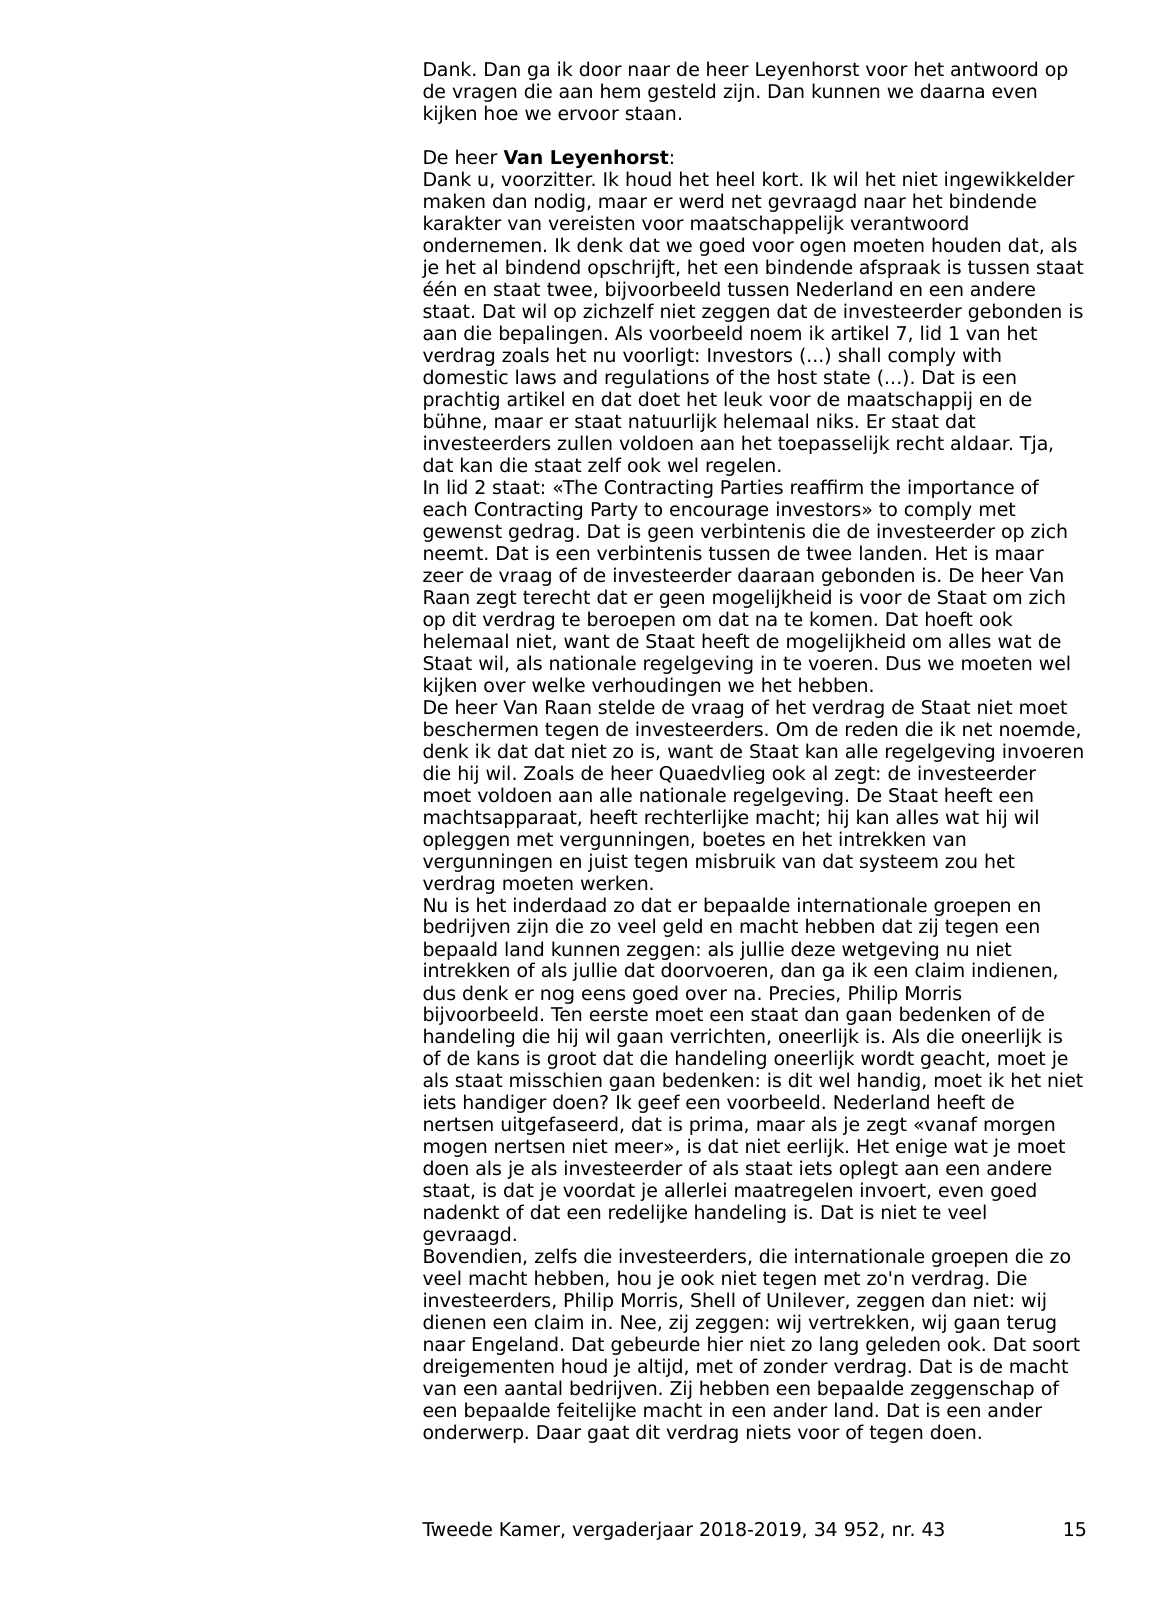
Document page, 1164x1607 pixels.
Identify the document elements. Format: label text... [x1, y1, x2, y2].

text In lid 2 staat: «The Contracting Parties reaffirm the importance of each Contracting Party to encourage investors» to comply met gewenst gedrag. Dat is geen verbintenis die de investeerder op zich neemt. Dat is een verbintenis tussen de twee landen. Het is maar zeer de vraag of de investeerder daaraan gebonden is. De heer Van Raan zegt terecht dat er geen mogelijkheid is voor de Staat om zich op dit verdrag te beroepen om dat na te komen. Dat hoeft ook helemaal niet, want de Staat heeft de mogelijkheid om alles wat de Staat wil, als nationale regelgeving in te voeren. Dus we moeten wel kijken over welke verhoudingen we het hebben. [422, 477, 1087, 697]
text Nu is het inderdaad zo dat er bepaalde internationale groepen en bedrijven zijn die zo veel geld en macht hebben dat zij tegen een bepaald land kunnen zeggen: als jullie deze wetgeving nu niet intrekken of als jullie dat doorvoeren, dan ga ik een claim indienen, dus denk er nog eens goed over na. Precies, Philip Morris bijvoorbeeld. Ten eerste moet een staat dan gaan bedenken of de handeling die hij wil gaan verrichten, oneerlijk is. Als die oneerlijk is of de kans is groot dat die handeling oneerlijk wordt geacht, moet je als staat misschien gaan bedenken: is dit wel handig, moet ik het niet iets handiger doen? Ik geef een voorbeeld. Nederland heeft de nertsen uitgefaseerd, dat is prima, maar als je zegt «vanaf morgen mogen nertsen niet meer», is dat niet eerlijk. Het enige wat je moet doen als je als investeerder of als staat iets oplegt aan een andere staat, is dat je voordat je allerlei maatregelen invoert, even goed nadenkt of dat een redelijke handeling is. Dat is niet te veel gevraagd. [422, 894, 1087, 1246]
text De heer Van Leyenhorst: [422, 147, 1087, 169]
text Dank u, voorzitter. Ik houd het heel kort. Ik wil het niet ingewikkelder maken dan nodig, maar er werd net gevraagd naar het bindende karakter van vereisten voor maatschappelijk verantwoord ondernemen. Ik denk dat we goed voor ogen moeten houden dat, als je het al bindend opschrijft, het een bindende afspraak is tussen staat één en staat twee, bijvoorbeeld tussen Nederland en een andere staat. Dat wil op zichzelf niet zeggen dat de investeerder gebonden is aan die bepalingen. Als voorbeeld noem ik artikel 7, lid 1 van het verdrag zoals het nu voorligt: Investors (...) shall comply with domestic laws and regulations of the host state (...). Dat is een prachtig artikel en dat doet het leuk voor de maatschappij en de bühne, maar er staat natuurlijk helemaal niks. Er staat dat investeerders zullen voldoen aan het toepasselijk recht aldaar. Tja, dat kan die staat zelf ook wel regelen. [422, 169, 1087, 477]
text De heer Van Raan stelde de vraag of het verdrag de Staat niet moet beschermen tegen de investeerders. Om de reden die ik net noemde, denk ik dat dat niet zo is, want de Staat kan alle regelgeving invoeren die hij wil. Zoals de heer Quaedvlieg ook al zegt: de investeerder moet voldoen aan alle nationale regelgeving. De Staat heeft een machtsapparaat, heeft rechterlijke macht; hij kan alles wat hij wil opleggen met vergunningen, boetes en het intrekken van vergunningen en juist tegen misbruik van dat systeem zou het verdrag moeten werken. [422, 697, 1087, 894]
text Dank. Dan ga ik door naar de heer Leyenhorst voor het antwoord op de vragen die aan hem gesteld zijn. Dan kunnen we daarna even kijken hoe we ervoor staan. [422, 59, 1087, 125]
text Bovendien, zelfs die investeerders, die internationale groepen die zo veel macht hebben, hou je ook niet tegen met zo'n verdrag. Die investeerders, Philip Morris, Shell of Unilever, zeggen dan niet: wij dienen een claim in. Nee, zij zeggen: wij vertrekken, wij gaan terug naar Engeland. Dat gebeurde hier niet zo lang geleden ook. Dat soort dreigementen houd je altijd, met of zonder verdrag. Dat is de macht van een aantal bedrijven. Zij hebben een bepaalde zeggenschap of een bepaalde feitelijke macht in een ander land. Dat is een ander onderwerp. Daar gaat dit verdrag niets voor of tegen doen. [422, 1246, 1087, 1444]
